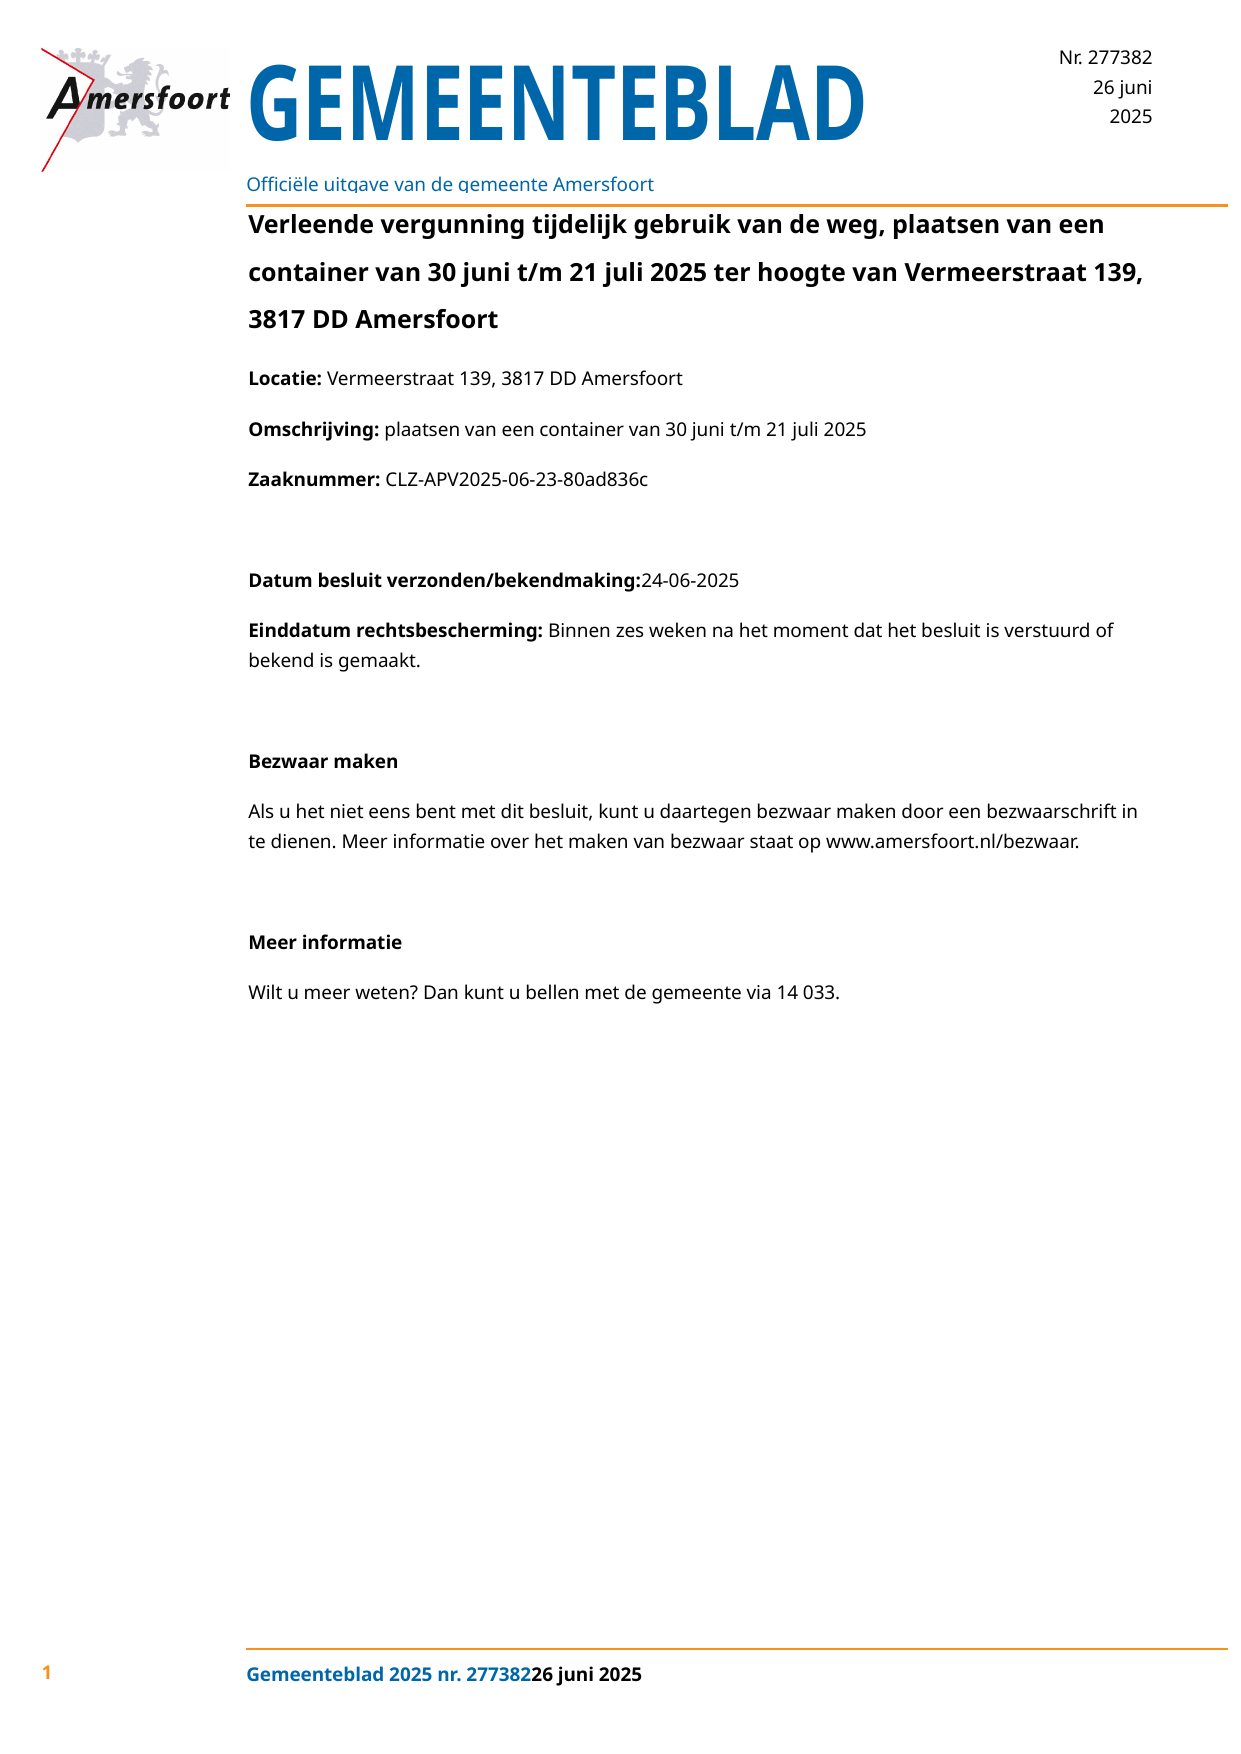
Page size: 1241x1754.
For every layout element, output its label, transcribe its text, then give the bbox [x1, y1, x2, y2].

text Omschrijving: plaatsen van een container van 30 juni t/m 21 juli 2025 [248, 416, 1152, 442]
text Zaaknummer: CLZ-APV2025-06-23-80ad836c [248, 466, 1152, 492]
text Datum besluit verzonden/bekendmaking:24-06-2025 [248, 567, 1152, 593]
text Einddatum rechtsbescherming: Binnen zes weken na het moment dat het besluit is verstuurd of bekend is gemaakt. [248, 618, 1152, 673]
text Bezwaar maken [248, 748, 1152, 774]
text Meer informatie [248, 929, 1152, 954]
text Als u het niet eens bent met dit besluit, kunt u daartegen bezwaar maken door een bezwaarschrift in te dienen. Meer informatie over het maken van bezwaar staat op www.amersfoort.nl/bezwaar. [248, 798, 1152, 854]
picture [41, 47, 231, 172]
text Verleende vergunning tijdelijk gebruik van de weg, plaatsen van een container van 30 juni t/m 21 juli 2025 ter hoogte van Vermeerstraat 139, 3817 DD Amersfoort [248, 207, 1152, 336]
text Wilt u meer weten? Dan kunt u bellen met de gemeente via 14 033. [248, 979, 1152, 1005]
text Locatie: Vermeerstraat 139, 3817 DD Amersfoort [248, 366, 1152, 391]
